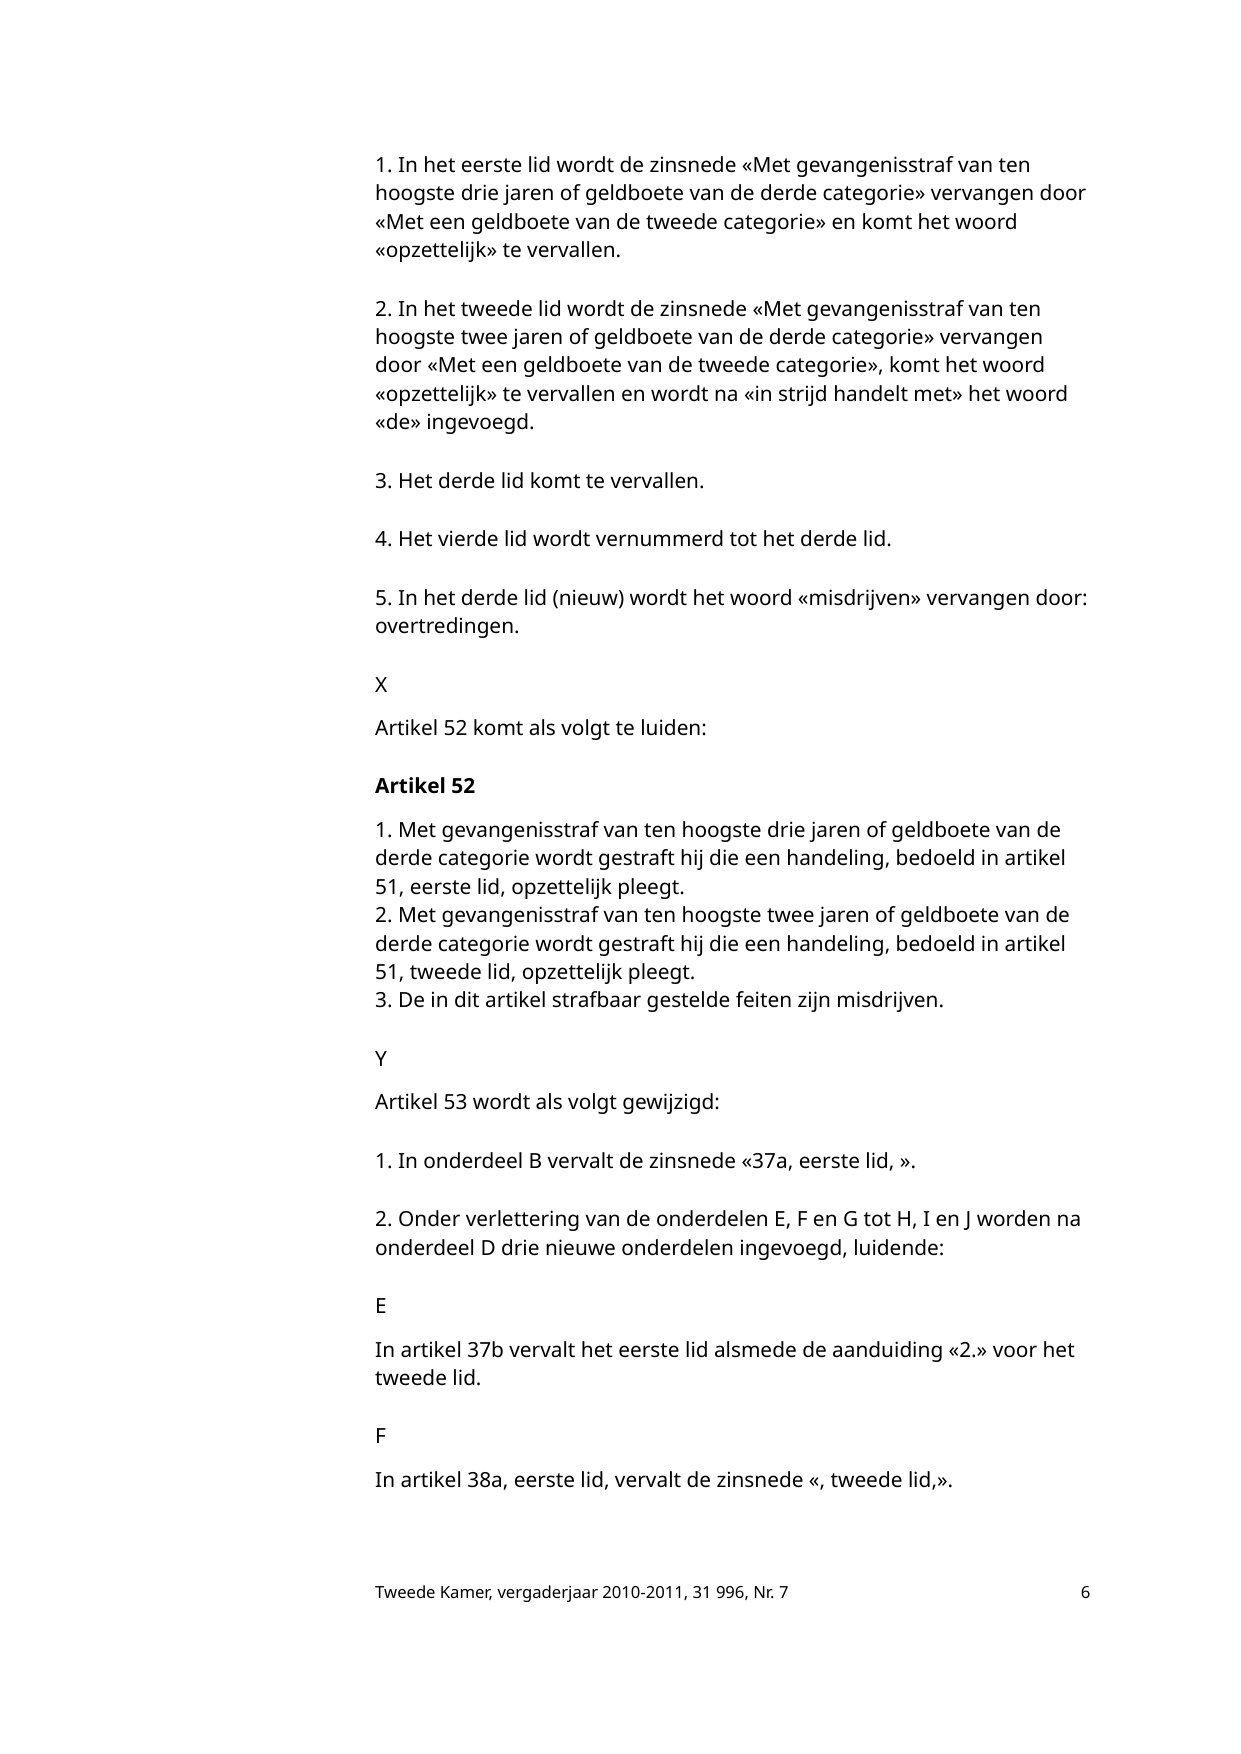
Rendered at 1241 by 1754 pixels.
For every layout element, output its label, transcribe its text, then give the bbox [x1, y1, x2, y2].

text 2. In het tweede lid wordt de zinsnede «Met gevangenisstraf van ten hoogste twee jaren of geldboete van de derde categorie» vervangen door «Met een geldboete van de tweede categorie», komt het woord «opzettelijk» te vervallen en wordt na «in strijd handelt met» het woord «de» ingevoegd. [375, 294, 1090, 436]
text Artikel 53 wordt als volgt gewijzigd: [375, 1087, 1090, 1116]
text In artikel 38a, eerste lid, vervalt de zinsnede «, tweede lid,». [375, 1465, 1090, 1493]
text 2. Met gevangenisstraf van ten hoogste twee jaren of geldboete van de derde categorie wordt gestraft hij die een handeling, bedoeld in artikel 51, tweede lid, opzettelijk pleegt. [375, 900, 1090, 986]
text 1. Met gevangenisstraf van ten hoogste drie jaren of geldboete van de derde categorie wordt gestraft hij die een handeling, bedoeld in artikel 51, eerste lid, opzettelijk pleegt. [375, 815, 1090, 900]
text Artikel 52 [375, 772, 1090, 800]
text 3. Het derde lid komt te vervallen. [375, 466, 1090, 494]
text 3. De in dit artikel strafbaar gestelde feiten zijn misdrijven. [375, 986, 1090, 1014]
text 1. In het eerste lid wordt de zinsnede «Met gevangenisstraf van ten hoogste drie jaren of geldboete van de derde categorie» vervangen door «Met een geldboete van de tweede categorie» en komt het woord «opzettelijk» te vervallen. [375, 150, 1090, 264]
text E [375, 1291, 1090, 1320]
text 1. In onderdeel B vervalt de zinsnede «37a, eerste lid, ». [375, 1146, 1090, 1174]
text In artikel 37b vervalt het eerste lid alsmede de aanduiding «2.» voor het tweede lid. [375, 1335, 1090, 1392]
text X [375, 670, 1090, 698]
text Artikel 52 komt als volgt te luiden: [375, 713, 1090, 742]
text 2. Onder verlettering van de onderdelen E, F en G tot H, I en J worden na onderdeel D drie nieuwe onderdelen ingevoegd, luidende: [375, 1204, 1090, 1261]
text F [375, 1422, 1090, 1450]
text Y [375, 1044, 1090, 1072]
text 4. Het vierde lid wordt vernummerd tot het derde lid. [375, 524, 1090, 553]
text 5. In het derde lid (nieuw) wordt het woord «misdrijven» vervangen door: overtredingen. [375, 583, 1090, 640]
